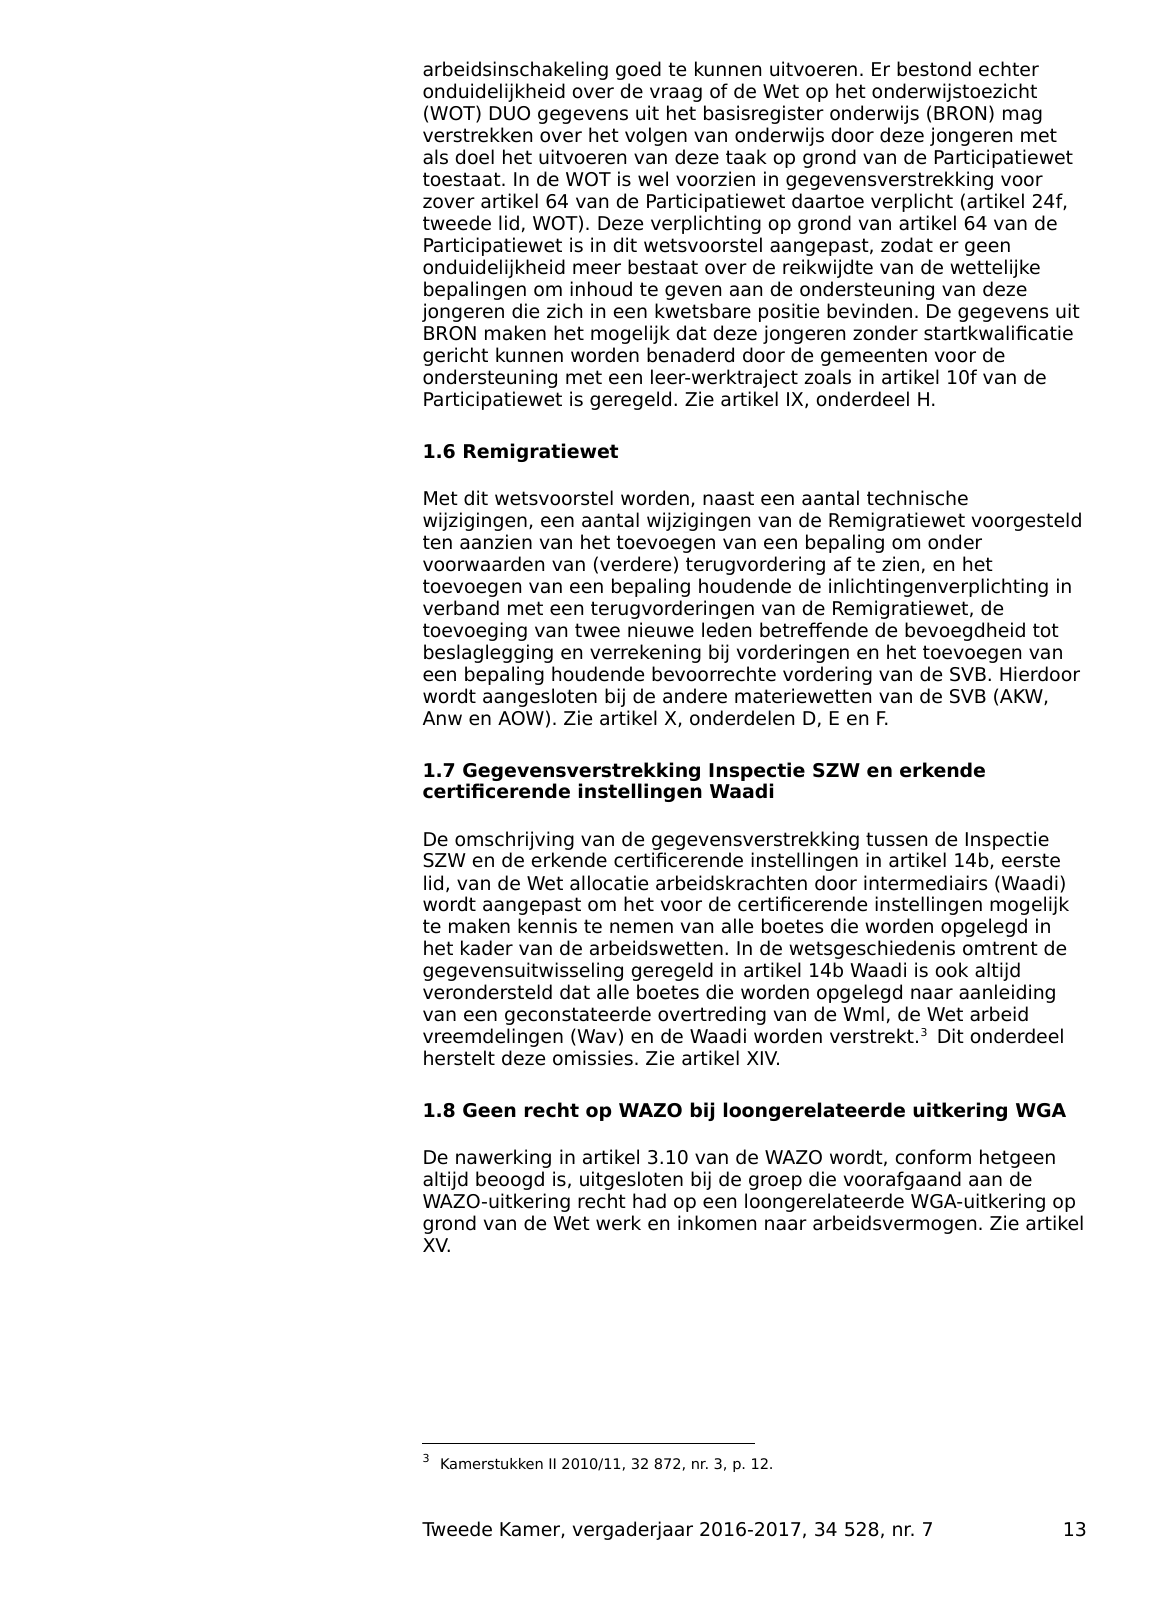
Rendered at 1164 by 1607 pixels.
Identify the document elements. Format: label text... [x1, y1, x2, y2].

text arbeidsinschakeling goed te kunnen uitvoeren. Er bestond echter onduidelijkheid over de vraag of de Wet op het onderwijstoezicht (WOT) DUO gegevens uit het basisregister onderwijs (BRON) mag verstrekken over het volgen van onderwijs door deze jongeren met als doel het uitvoeren van deze taak op grond van de Participatiewet toestaat. In de WOT is wel voorzien in gegevensverstrekking voor zover artikel 64 van de Participatiewet daartoe verplicht (artikel 24f, tweede lid, WOT). Deze verplichting op grond van artikel 64 van de Participatiewet is in dit wetsvoorstel aangepast, zodat er geen onduidelijkheid meer bestaat over de reikwijdte van de wettelijke bepalingen om inhoud te geven aan de ondersteuning van deze jongeren die zich in een kwetsbare positie bevinden. De gegevens uit BRON maken het mogelijk dat deze jongeren zonder startkwalificatie gericht kunnen worden benaderd door de gemeenten voor de ondersteuning met een leer-werktraject zoals in artikel 10f van de Participatiewet is geregeld. Zie artikel IX, onderdeel H. [422, 59, 1087, 411]
text Met dit wetsvoorstel worden, naast een aantal technische wijzigingen, een aantal wijzigingen van de Remigratiewet voorgesteld ten aanzien van het toevoegen van een bepaling om onder voorwaarden van (verdere) terugvordering af te zien, en het toevoegen van een bepaling houdende de inlichtingenverplichting in verband met een terugvorderingen van de Remigratiewet, de toevoeging van twee nieuwe leden betreffende de bevoegdheid tot beslaglegging en verrekening bij vorderingen en het toevoegen van een bepaling houdende bevoorrechte vordering van de SVB. Hierdoor wordt aangesloten bij de andere materiewetten van de SVB (AKW, Anw en AOW). Zie artikel X, onderdelen D, E en F. [422, 488, 1087, 729]
subtitle 1.8 Geen recht op WAZO bij loongerelateerde uitkering WGA [422, 1100, 1087, 1122]
subtitle 1.6 Remigratiewet [422, 441, 1087, 463]
subtitle 1.7 Gegevensverstrekking Inspectie SZW en erkende certificerende instellingen Waadi [422, 759, 1087, 803]
text De nawerking in artikel 3.10 van de WAZO wordt, conform hetgeen altijd beoogd is, uitgesloten bij de groep die voorafgaand aan de WAZO-uitkering recht had op een loongerelateerde WGA-uitkering op grond van de Wet werk en inkomen naar arbeidsvermogen. Zie artikel XV. [422, 1147, 1087, 1257]
text De omschrijving van de gegevensverstrekking tussen de Inspectie SZW en de erkende certificerende instellingen in artikel 14b, eerste lid, van de Wet allocatie arbeidskrachten door intermediairs (Waadi) wordt aangepast om het voor de certificerende instellingen mogelijk te maken kennis te nemen van alle boetes die worden opgelegd in het kader van de arbeidswetten. In de wetsgeschiedenis omtrent de gegevensuitwisseling geregeld in artikel 14b Waadi is ook altijd verondersteld dat alle boetes die worden opgelegd naar aanleiding van een geconstateerde overtreding van de Wml, de Wet arbeid vreemdelingen (Wav) en de Waadi worden verstrekt. Dit onderdeel herstelt deze omissies. Zie artikel XIV. [422, 828, 1087, 1070]
text Kamerstukken II 2010/11, 32 872, nr. 3, p. 12. [422, 1452, 1087, 1474]
